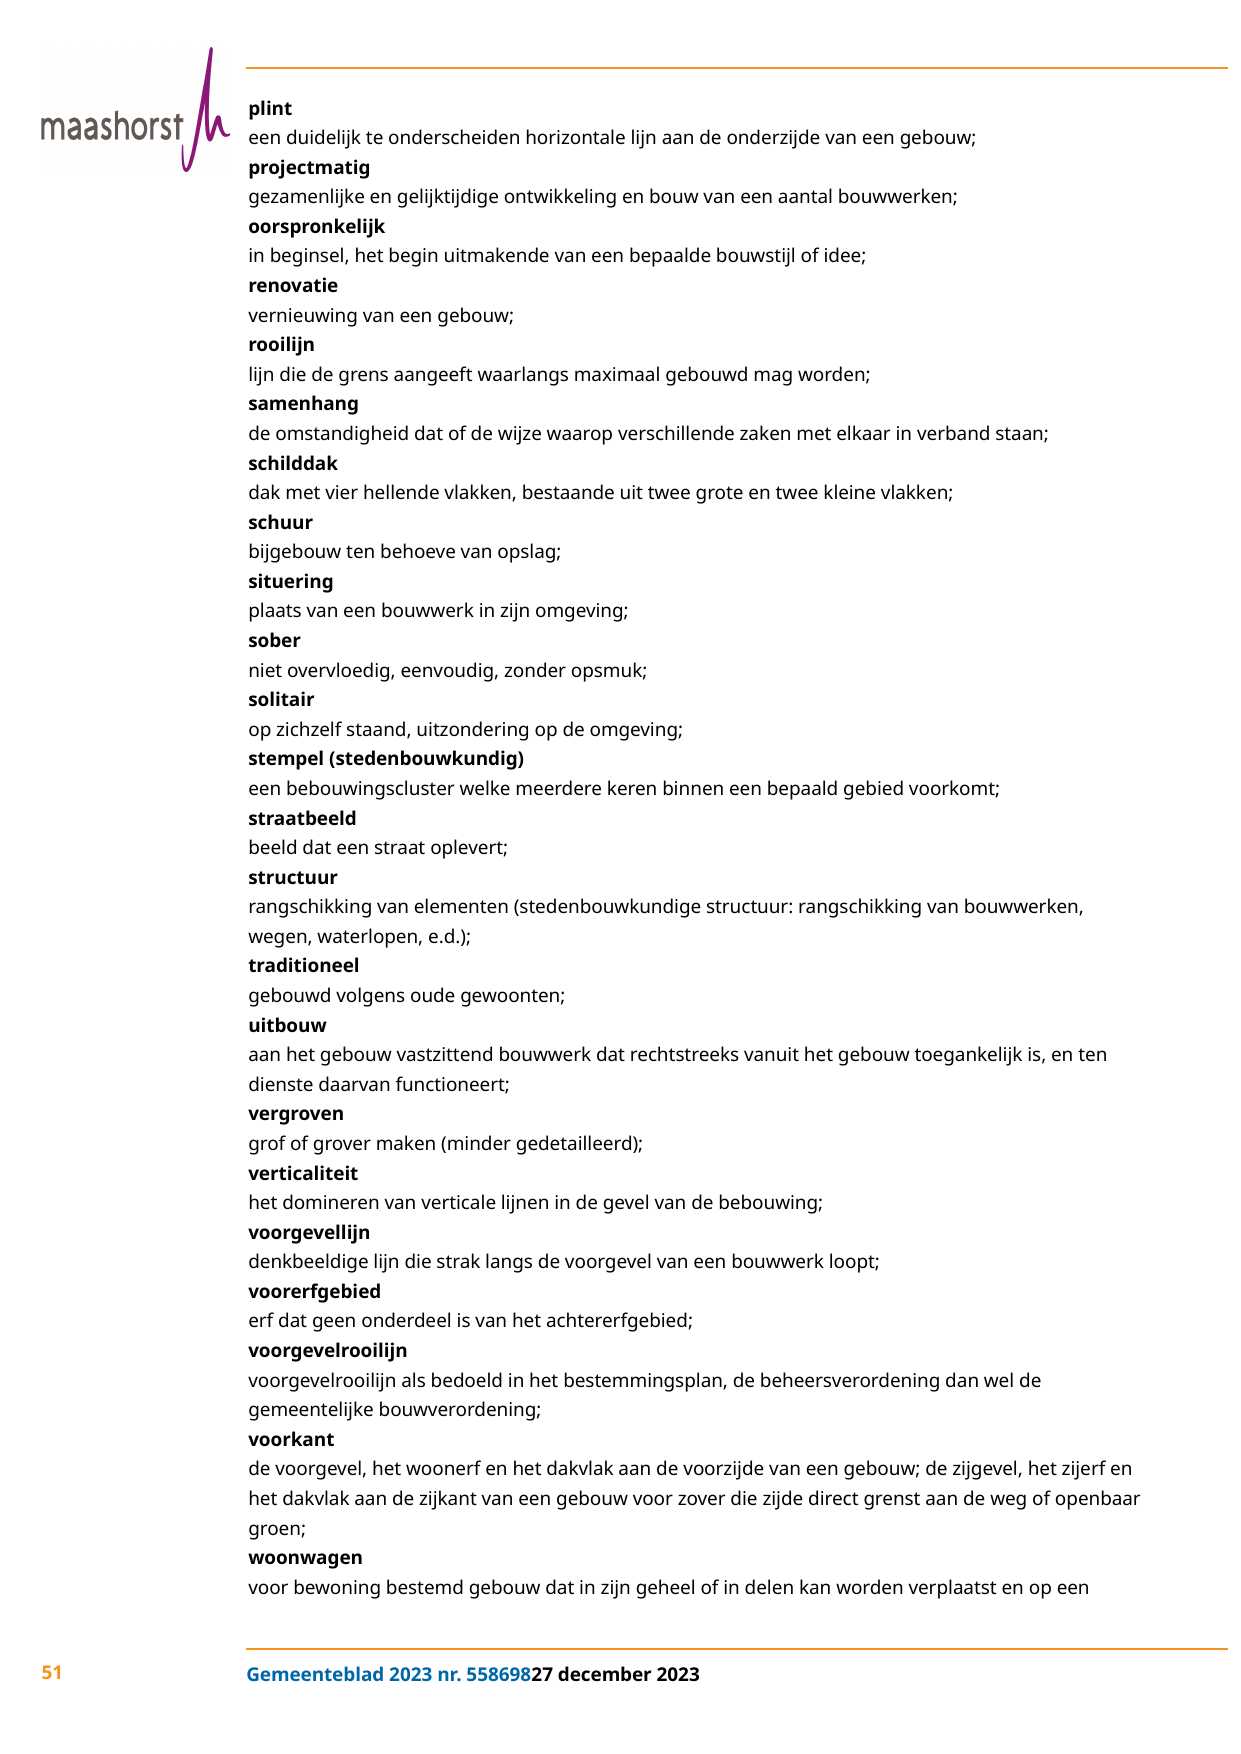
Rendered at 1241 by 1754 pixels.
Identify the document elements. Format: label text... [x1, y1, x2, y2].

text solitair [248, 686, 1152, 712]
text rangschikking van elementen (stedenbouwkundige structuur: rangschikking van bouwwerken, wegen, waterlopen, e.d.); [248, 893, 1152, 949]
text de voorgevel, het woonerf en het dakvlak aan de voorzijde van een gebouw; de zijgevel, het zijerf en het dakvlak aan de zijkant van een gebouw voor zover die zijde direct grenst aan de weg of openbaar groen; [248, 1456, 1152, 1541]
text voorgevelrooilijn als bedoeld in het bestemmingsplan, de beheersverordening dan wel de gemeentelijke bouwverordening; [248, 1367, 1152, 1422]
text aan het gebouw vastzittend bouwwerk dat rechtstreeks vanuit het gebouw toegankelijk is, en ten dienste daarvan functioneert; [248, 1041, 1152, 1097]
text gebouwd volgens oude gewoonten; [248, 982, 1152, 1008]
text situering [248, 568, 1152, 594]
text schilddak [248, 450, 1152, 476]
text renovatie [248, 272, 1152, 298]
text straatbeeld [248, 805, 1152, 831]
text plaats van een bouwwerk in zijn omgeving; [248, 598, 1152, 623]
text denkbeeldige lijn die strak langs de voorgevel van een bouwwerk loopt; [248, 1248, 1152, 1274]
text voorkant [248, 1426, 1152, 1452]
text verticaliteit [248, 1160, 1152, 1186]
text vernieuwing van een gebouw; [248, 302, 1152, 328]
text voorgevellijn [248, 1219, 1152, 1245]
text bijgebouw ten behoeve van opslag; [248, 538, 1152, 564]
text het domineren van verticale lijnen in de gevel van de bebouwing; [248, 1189, 1152, 1215]
text gezamenlijke en gelijktijdige ontwikkeling en bouw van een aantal bouwwerken; [248, 183, 1152, 209]
text een duidelijk te onderscheiden horizontale lijn aan de onderzijde van een gebouw; [248, 124, 1152, 150]
text schuur [248, 509, 1152, 535]
text sober [248, 627, 1152, 653]
text op zichzelf staand, uitzondering op de omgeving; [248, 716, 1152, 742]
text stempel (stedenbouwkundig) [248, 746, 1152, 771]
text vergroven [248, 1101, 1152, 1126]
text plint [248, 95, 1152, 121]
text oorspronkelijk [248, 213, 1152, 239]
text voor bewoning bestemd gebouw dat in zijn geheel of in delen kan worden verplaatst en op een [248, 1574, 1152, 1600]
text dak met vier hellende vlakken, bestaande uit twee grote en twee kleine vlakken; [248, 479, 1152, 505]
text erf dat geen onderdeel is van het achtererfgebied; [248, 1308, 1152, 1333]
text een bebouwingscluster welke meerdere keren binnen een bepaald gebied voorkomt; [248, 775, 1152, 801]
text niet overvloedig, eenvoudig, zonder opsmuk; [248, 657, 1152, 683]
text beeld dat een straat oplevert; [248, 834, 1152, 860]
text uitbouw [248, 1012, 1152, 1038]
text projectmatig [248, 154, 1152, 180]
text de omstandigheid dat of de wijze waarop verschillende zaken met elkaar in verband staan; [248, 420, 1152, 446]
text woonwagen [248, 1544, 1152, 1570]
text traditioneel [248, 953, 1152, 978]
text voorerfgebied [248, 1278, 1152, 1304]
text rooilijn [248, 331, 1152, 357]
text samenhang [248, 391, 1152, 416]
text in beginsel, het begin uitmakende van een bepaalde bouwstijl of idee; [248, 243, 1152, 268]
picture [41, 47, 231, 172]
text grof of grover maken (minder gedetailleerd); [248, 1130, 1152, 1156]
text structuur [248, 864, 1152, 890]
text voorgevelrooilijn [248, 1337, 1152, 1363]
text lijn die de grens aangeeft waarlangs maximaal gebouwd mag worden; [248, 361, 1152, 387]
